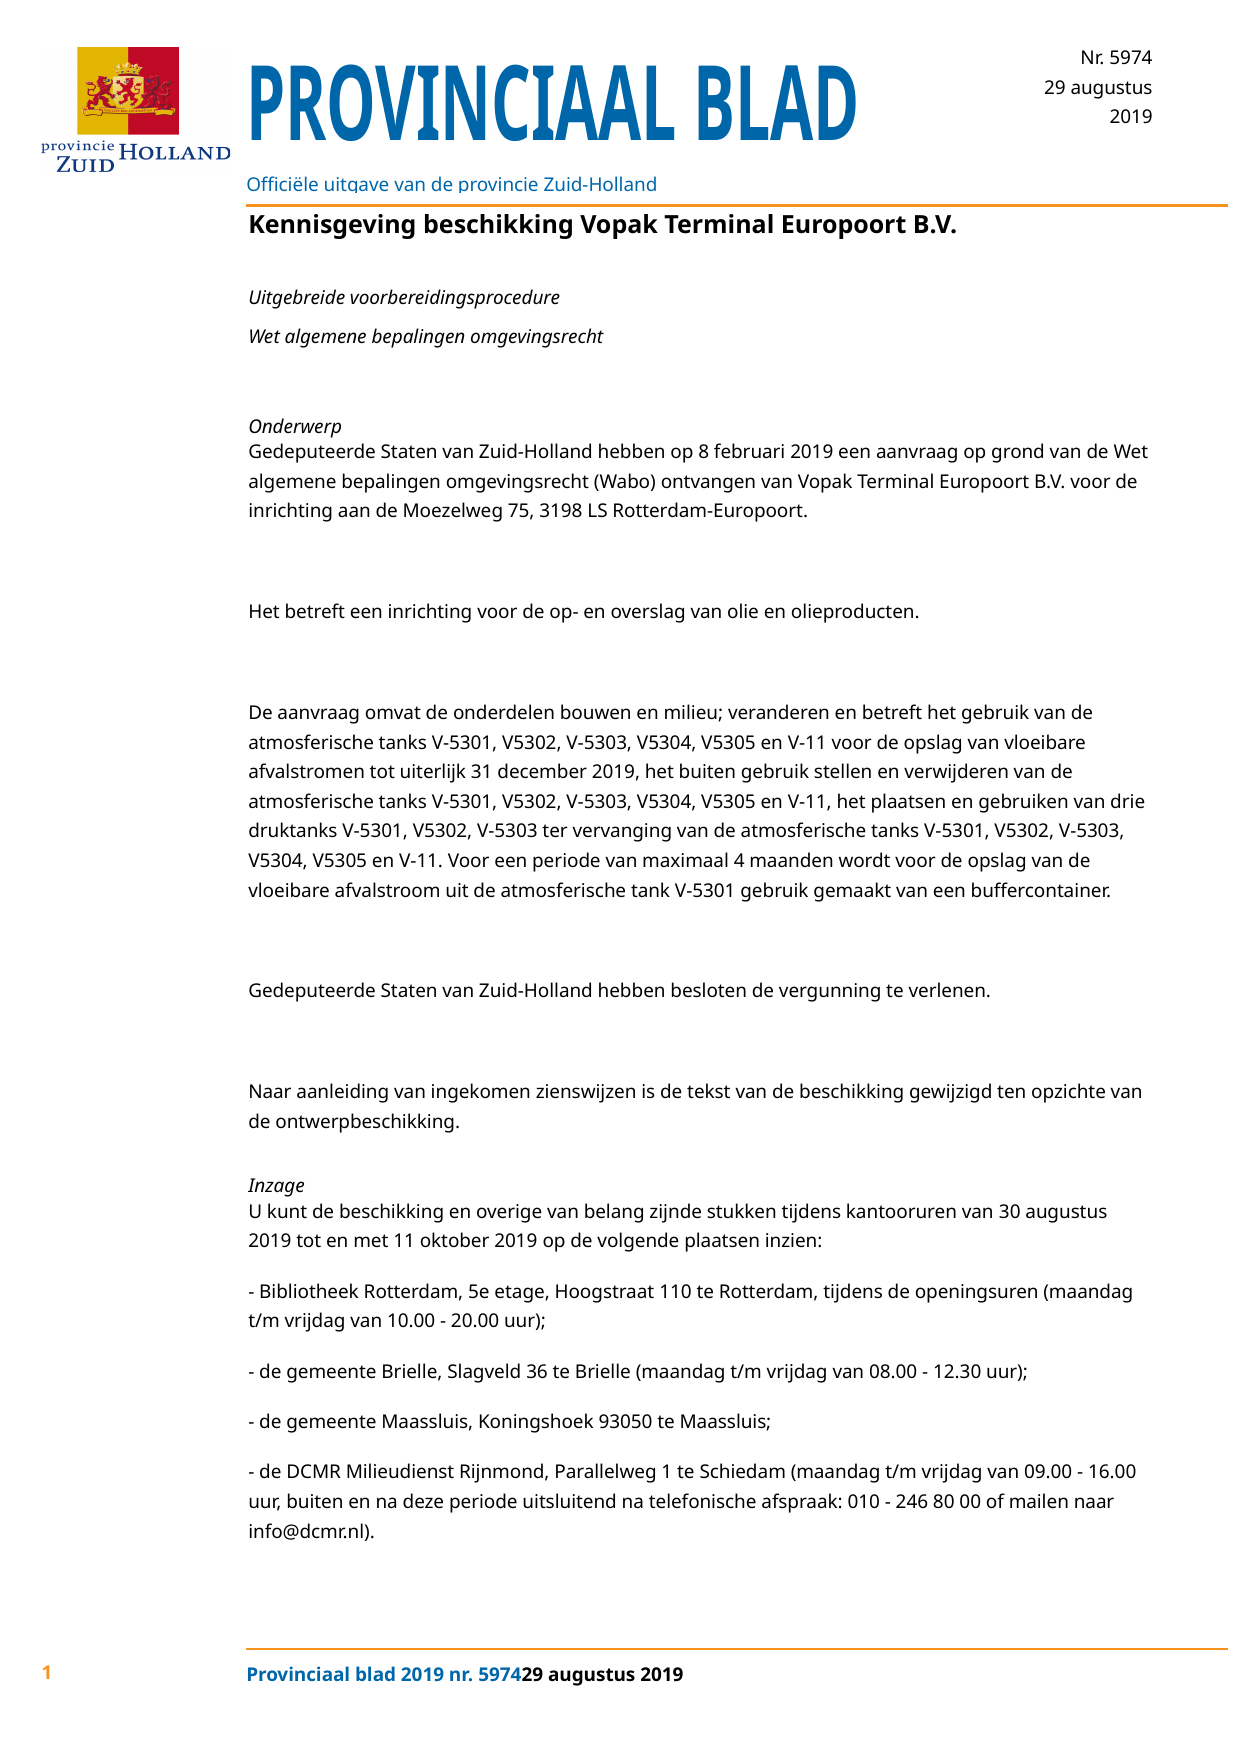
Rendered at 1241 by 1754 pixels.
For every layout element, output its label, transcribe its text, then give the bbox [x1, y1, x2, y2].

text De aanvraag omvat de onderdelen bouwen en milieu; veranderen en betreft het gebruik van de atmosferische tanks V-5301, V5302, V-5303, V5304, V5305 en V-11 voor de opslag van vloeibare afvalstromen tot uiterlijk 31 december 2019, het buiten gebruik stellen en verwijderen van de atmosferische tanks V-5301, V5302, V-5303, V5304, V5305 en V-11, het plaatsen en gebruiken van drie druktanks V-5301, V5302, V-5303 ter vervanging van de atmosferische tanks V-5301, V5302, V-5303, V5304, V5305 en V-11. Voor een periode van maximaal 4 maanden wordt voor de opslag van de vloeibare afvalstroom uit de atmosferische tank V-5301 gebruik gemaakt van een buffercontainer. [248, 699, 1152, 903]
text Gedeputeerde Staten van Zuid-Holland hebben op 8 februari 2019 een aanvraag op grond van de Wet algemene bepalingen omgevingsrecht (Wabo) ontvangen van Vopak Terminal Europoort B.V. voor de inrichting aan de Moezelweg 75, 3198 LS Rotterdam-Europoort. [248, 438, 1152, 523]
text Naar aanleiding van ingekomen zienswijzen is de tekst van de beschikking gewijzigd ten opzichte van de ontwerpbeschikking. [248, 1078, 1152, 1134]
text - de DCMR Milieudienst Rijnmond, Parallelweg 1 te Schiedam (maandag t/m vrijdag van 09.00 - 16.00 uur, buiten en na deze periode uitsluitend na telefonische afspraak: 010 - 246 80 00 of mailen naar info@dcmr.nl). [248, 1459, 1152, 1543]
text - de gemeente Maassluis, Koningshoek 93050 te Maassluis; [248, 1408, 1152, 1434]
text Onderwerp [248, 413, 1152, 438]
text Inzage [248, 1172, 1152, 1198]
text Gedeputeerde Staten van Zuid-Holland hebben besloten de vergunning te verlenen. [248, 978, 1152, 1003]
text - de gemeente Brielle, Slagveld 36 te Brielle (maandag t/m vrijdag van 08.00 - 12.30 uur); [248, 1358, 1152, 1383]
picture [41, 47, 231, 172]
text Het betreft een inrichting voor de op- en overslag van olie en olieproducten. [248, 598, 1152, 624]
text Wet algemene bepalingen omgevingsrecht [248, 323, 1152, 349]
text - Bibliotheek Rotterdam, 5e etage, Hoogstraat 110 te Rotterdam, tijdens de openingsuren (maandag t/m vrijdag van 10.00 - 20.00 uur); [248, 1278, 1152, 1333]
text U kunt de beschikking en overige van belang zijnde stukken tijdens kantooruren van 30 augustus 2019 tot en met 11 oktober 2019 op de volgende plaatsen inzien: [248, 1198, 1152, 1253]
text Kennisgeving beschikking Vopak Terminal Europoort B.V. [248, 207, 1152, 241]
text Uitgebreide voorbereidingsprocedure [248, 284, 1152, 309]
